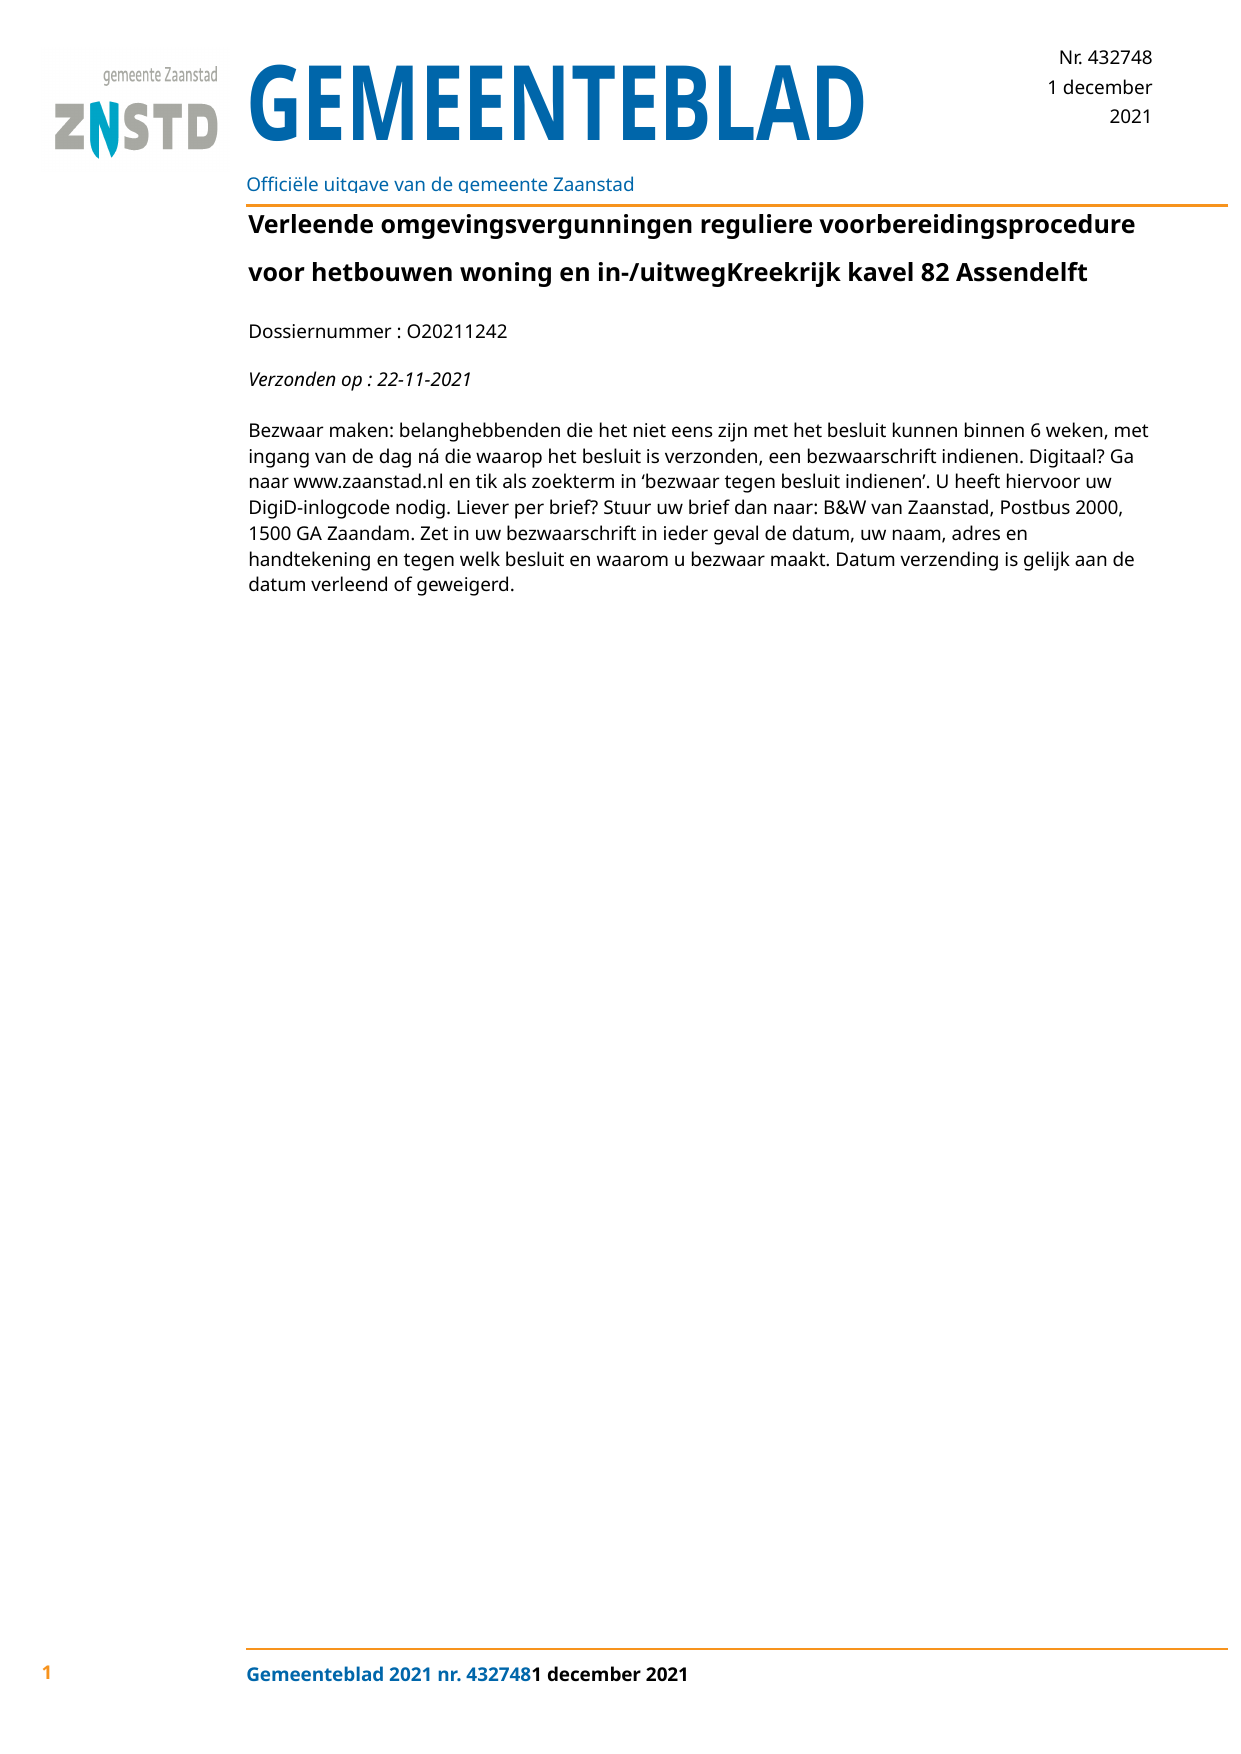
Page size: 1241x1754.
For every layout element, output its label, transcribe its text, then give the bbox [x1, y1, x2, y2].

text Verleende omgevingsvergunningen reguliere voorbereidingsprocedure voor hetbouwen woning en in-/uitwegKreekrijk kavel 82 Assendelft [248, 207, 1152, 288]
text Verzonden op : 22-11-2021 [248, 366, 1152, 391]
text Bezwaar maken: belanghebbenden die het niet eens zijn met het besluit kunnen binnen 6 weken, met ingang van de dag ná die waarop het besluit is verzonden, een bezwaarschrift indienen. Digitaal? Ga naar www.zaanstad.nl en tik als zoekterm in ‘bezwaar tegen besluit indienen’. U heeft hiervoor uw DigiD-inlogcode nodig. Liever per brief? Stuur uw brief dan naar: B&W van Zaanstad, Postbus 2000, 1500 GA Zaandam. Zet in uw bezwaarschrift in ieder geval de datum, uw naam, adres en handtekening en tegen welk besluit en waarom u bezwaar maakt. Datum verzending is gelijk aan de datum verleend of geweigerd. [248, 417, 1152, 597]
text Dossiernummer : O20211242 [248, 318, 1152, 344]
picture [41, 47, 231, 172]
